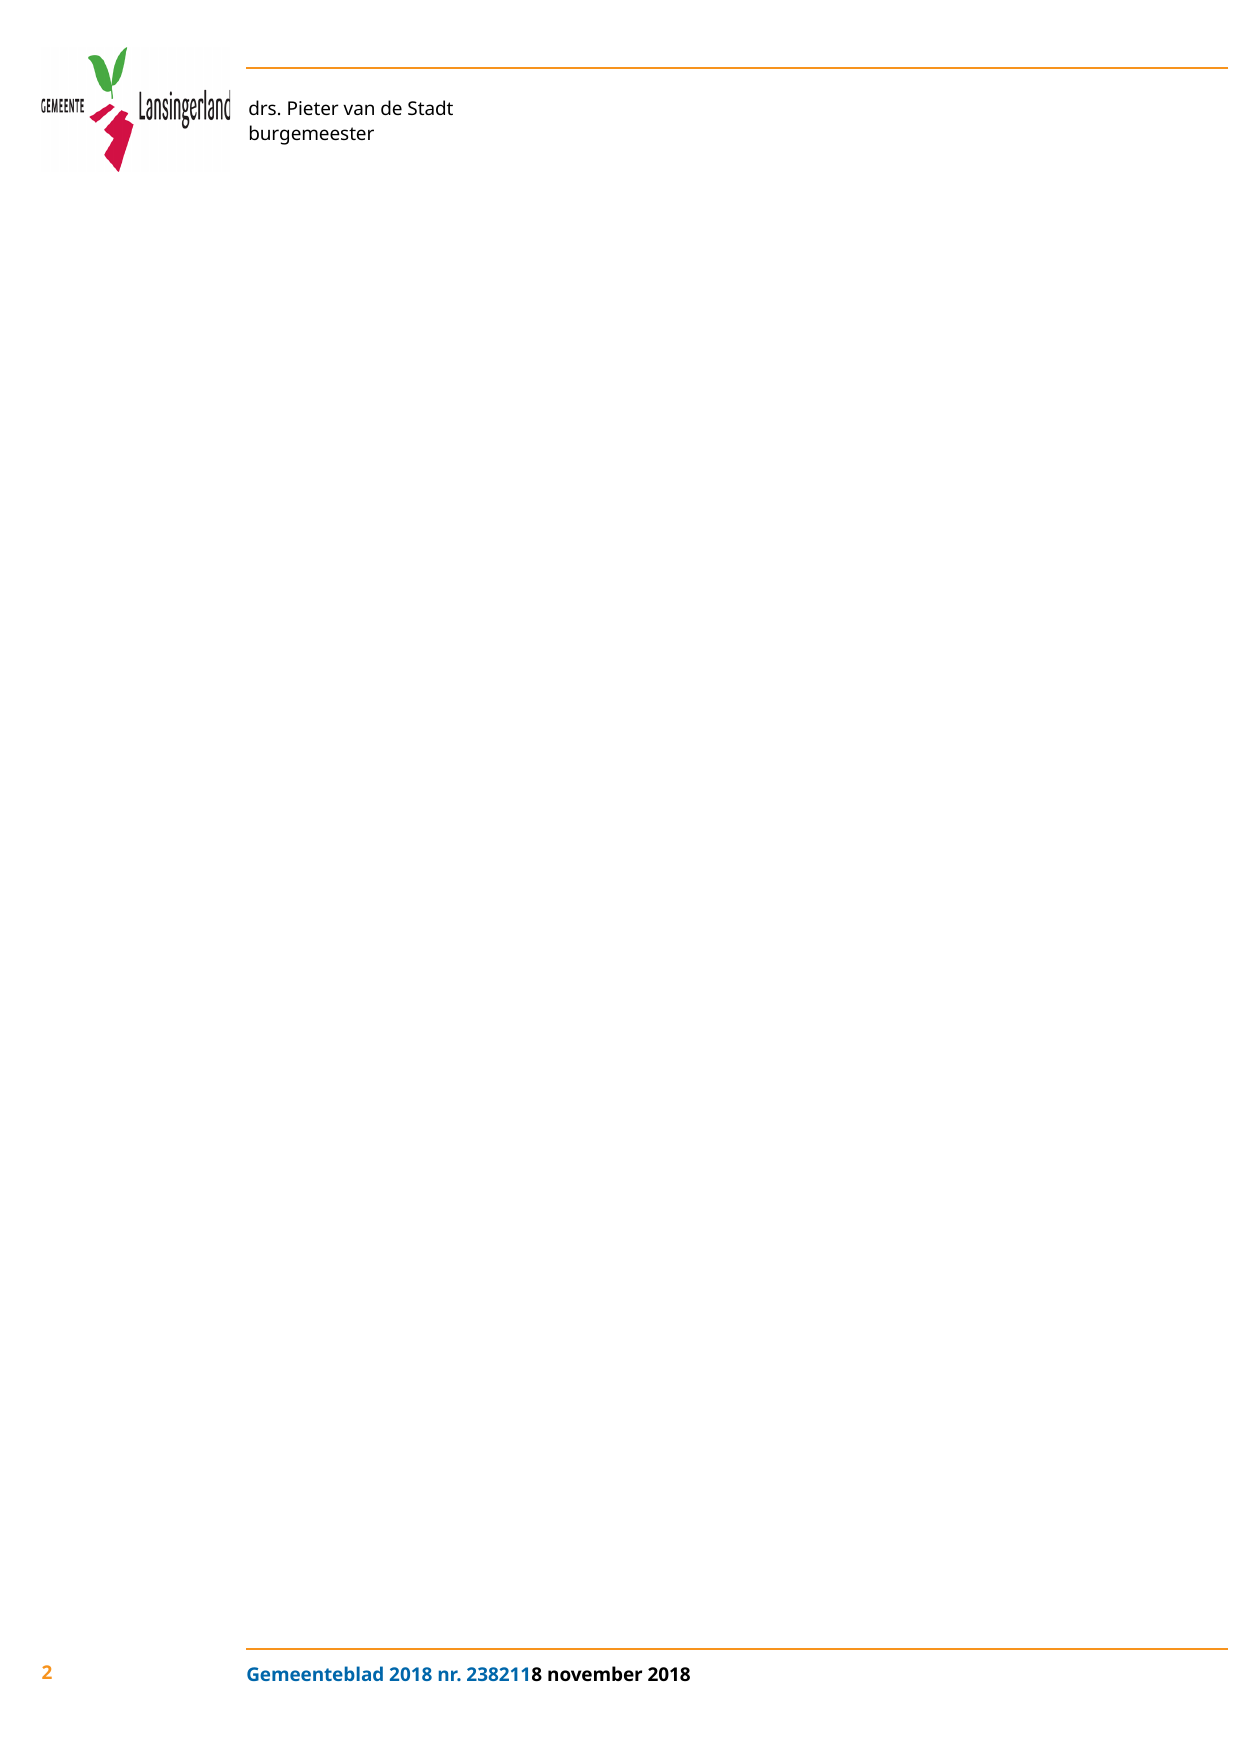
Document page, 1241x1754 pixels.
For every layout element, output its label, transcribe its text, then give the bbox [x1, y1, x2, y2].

picture [41, 47, 231, 172]
text drs. Pieter van de Stadt [248, 95, 1152, 121]
text burgemeester [248, 121, 1152, 146]
